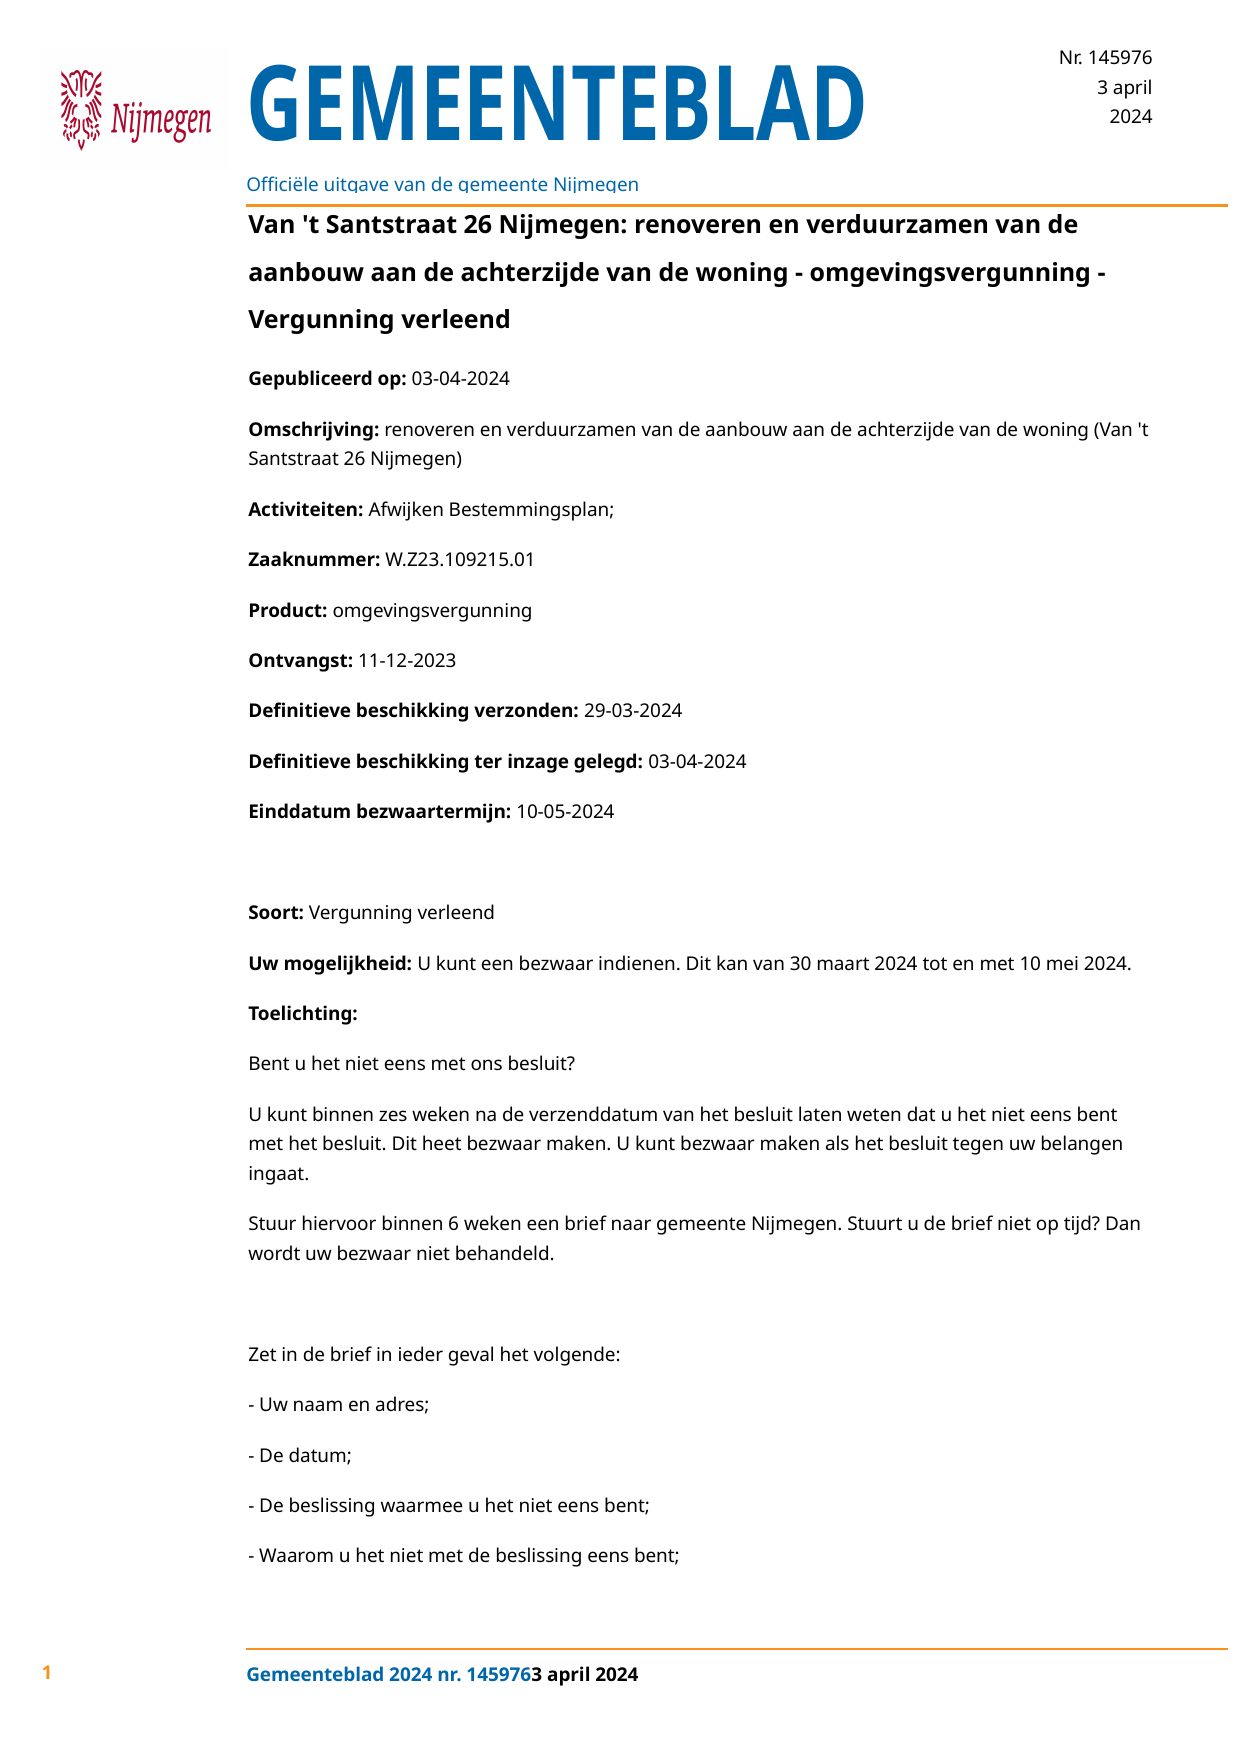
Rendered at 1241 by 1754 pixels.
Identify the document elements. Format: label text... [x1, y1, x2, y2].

text Bent u het niet eens met ons besluit? [248, 1051, 1152, 1076]
text - Uw naam en adres; [248, 1391, 1152, 1417]
text Definitieve beschikking ter inzage gelegd: 03-04-2024 [248, 748, 1152, 774]
text Ontvangst: 11-12-2023 [248, 647, 1152, 673]
text Einddatum bezwaartermijn: 10-05-2024 [248, 798, 1152, 824]
picture [41, 47, 231, 172]
text Omschrijving: renoveren en verduurzamen van de aanbouw aan de achterzijde van de woning (Van 't Santstraat 26 Nijmegen) [248, 416, 1152, 471]
text Uw mogelijkheid: U kunt een bezwaar indienen. Dit kan van 30 maart 2024 tot en met 10 mei 2024. [248, 950, 1152, 975]
text Activiteiten: Afwijken Bestemmingsplan; [248, 496, 1152, 522]
text Gepubliceerd op: 03-04-2024 [248, 366, 1152, 391]
text Stuur hiervoor binnen 6 weken een brief naar gemeente Nijmegen. Stuurt u de brief niet op tijd? Dan wordt uw bezwaar niet behandeld. [248, 1211, 1152, 1266]
text Soort: Vergunning verleend [248, 899, 1152, 925]
text Definitieve beschikking verzonden: 29-03-2024 [248, 698, 1152, 723]
text Zaaknummer: W.Z23.109215.01 [248, 546, 1152, 572]
text U kunt binnen zes weken na de verzenddatum van het besluit laten weten dat u het niet eens bent met het besluit. Dit heet bezwaar maken. U kunt bezwaar maken als het besluit tegen uw belangen ingaat. [248, 1101, 1152, 1186]
text Product: omgevingsvergunning [248, 597, 1152, 622]
text Van 't Santstraat 26 Nijmegen: renoveren en verduurzamen van de aanbouw aan de achterzijde van de woning - omgevingsvergunning - Vergunning verleend [248, 207, 1152, 336]
text - De datum; [248, 1442, 1152, 1467]
text Toelichting: [248, 1000, 1152, 1026]
text Zet in de brief in ieder geval het volgende: [248, 1341, 1152, 1367]
text - Waarom u het niet met de beslissing eens bent; [248, 1543, 1152, 1568]
text - De beslissing waarmee u het niet eens bent; [248, 1492, 1152, 1518]
